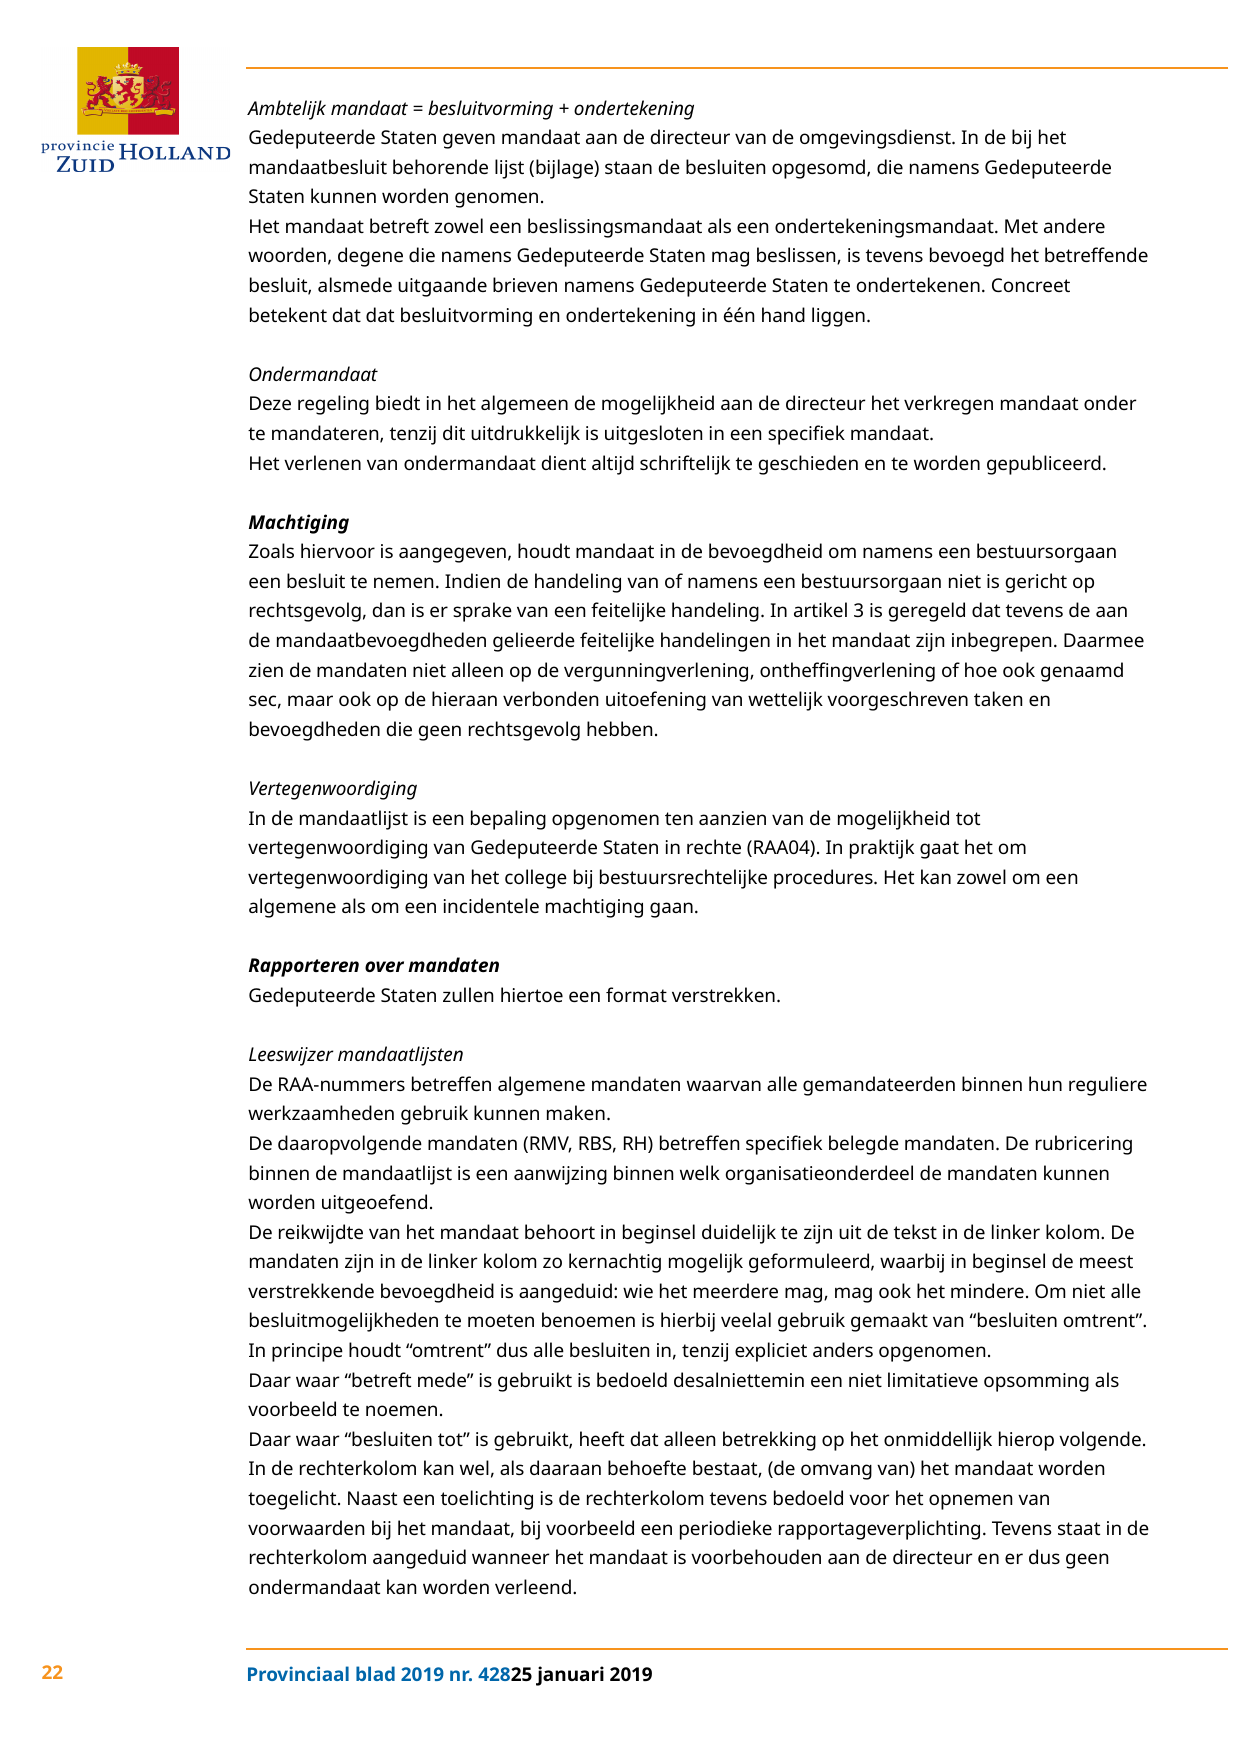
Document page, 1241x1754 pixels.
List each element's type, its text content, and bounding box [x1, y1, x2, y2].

text Ambtelijk mandaat = besluitvorming + ondertekening [248, 95, 1152, 121]
text Leeswijzer mandaatlijsten [248, 1041, 1152, 1067]
text De reikwijdte van het mandaat behoort in beginsel duidelijk te zijn uit de tekst in de linker kolom. De mandaten zijn in de linker kolom zo kernachtig mogelijk geformuleerd, waarbij in beginsel de meest verstrekkende bevoegdheid is aangeduid: wie het meerdere mag, mag ook het mindere. Om niet alle besluitmogelijkheden te moeten benoemen is hierbij veelal gebruik gemaakt van “besluiten omtrent”. In principe houdt “omtrent” dus alle besluiten in, tenzij expliciet anders opgenomen. [248, 1219, 1152, 1363]
text Deze regeling biedt in het algemeen de mogelijkheid aan de directeur het verkregen mandaat onder te mandateren, tenzij dit uitdrukkelijk is uitgesloten in een specifiek mandaat. [248, 391, 1152, 446]
text Daar waar “betreft mede” is gebruikt is bedoeld desalniettemin een niet limitatieve opsomming als voorbeeld te noemen. [248, 1367, 1152, 1422]
text Daar waar “besluiten tot” is gebruikt, heeft dat alleen betrekking op het onmiddellijk hierop volgende. In de rechterkolom kan wel, als daaraan behoefte bestaat, (de omvang van) het mandaat worden toegelicht. Naast een toelichting is de rechterkolom tevens bedoeld voor het opnemen van voorwaarden bij het mandaat, bij voorbeeld een periodieke rapportageverplichting. Tevens staat in de rechterkolom aangeduid wanneer het mandaat is voorbehouden aan de directeur en er dus geen ondermandaat kan worden verleend. [248, 1426, 1152, 1600]
picture [41, 47, 231, 172]
text Machtiging [248, 509, 1152, 535]
text Het verlenen van ondermandaat dient altijd schriftelijk te geschieden en te worden gepubliceerd. [248, 450, 1152, 476]
text In de mandaatlijst is een bepaling opgenomen ten aanzien van de mogelijkheid tot vertegenwoordiging van Gedeputeerde Staten in rechte (RAA04). In praktijk gaat het om vertegenwoordiging van het college bij bestuursrechtelijke procedures. Het kan zowel om een algemene als om een incidentele machtiging gaan. [248, 805, 1152, 919]
text De RAA-nummers betreffen algemene mandaten waarvan alle gemandateerden binnen hun reguliere werkzaamheden gebruik kunnen maken. [248, 1071, 1152, 1126]
text De daaropvolgende mandaten (RMV, RBS, RH) betreffen specifiek belegde mandaten. De rubricering binnen de mandaatlijst is een aanwijzing binnen welk organisatieonderdeel de mandaten kunnen worden uitgeoefend. [248, 1130, 1152, 1215]
text Vertegenwoordiging [248, 775, 1152, 801]
text Ondermandaat [248, 361, 1152, 387]
text Rapporteren over mandaten [248, 953, 1152, 978]
text Gedeputeerde Staten geven mandaat aan de directeur van de omgevingsdienst. In de bij het mandaatbesluit behorende lijst (bijlage) staan de besluiten opgesomd, die namens Gedeputeerde Staten kunnen worden genomen. [248, 124, 1152, 209]
text Zoals hiervoor is aangegeven, houdt mandaat in de bevoegdheid om namens een bestuursorgaan een besluit te nemen. Indien de handeling van of namens een bestuursorgaan niet is gericht op rechtsgevolg, dan is er sprake van een feitelijke handeling. In artikel 3 is geregeld dat tevens de aan de mandaatbevoegdheden gelieerde feitelijke handelingen in het mandaat zijn inbegrepen. Daarmee zien de mandaten niet alleen op de vergunningverlening, ontheffingverlening of hoe ook genaamd sec, maar ook op de hieraan verbonden uitoefening van wettelijk voorgeschreven taken en bevoegdheden die geen rechtsgevolg hebben. [248, 538, 1152, 742]
text Gedeputeerde Staten zullen hiertoe een format verstrekken. [248, 982, 1152, 1008]
text Het mandaat betreft zowel een beslissingsmandaat als een ondertekeningsmandaat. Met andere woorden, degene die namens Gedeputeerde Staten mag beslissen, is tevens bevoegd het betreffende besluit, alsmede uitgaande brieven namens Gedeputeerde Staten te ondertekenen. Concreet betekent dat dat besluitvorming en ondertekening in één hand liggen. [248, 213, 1152, 328]
